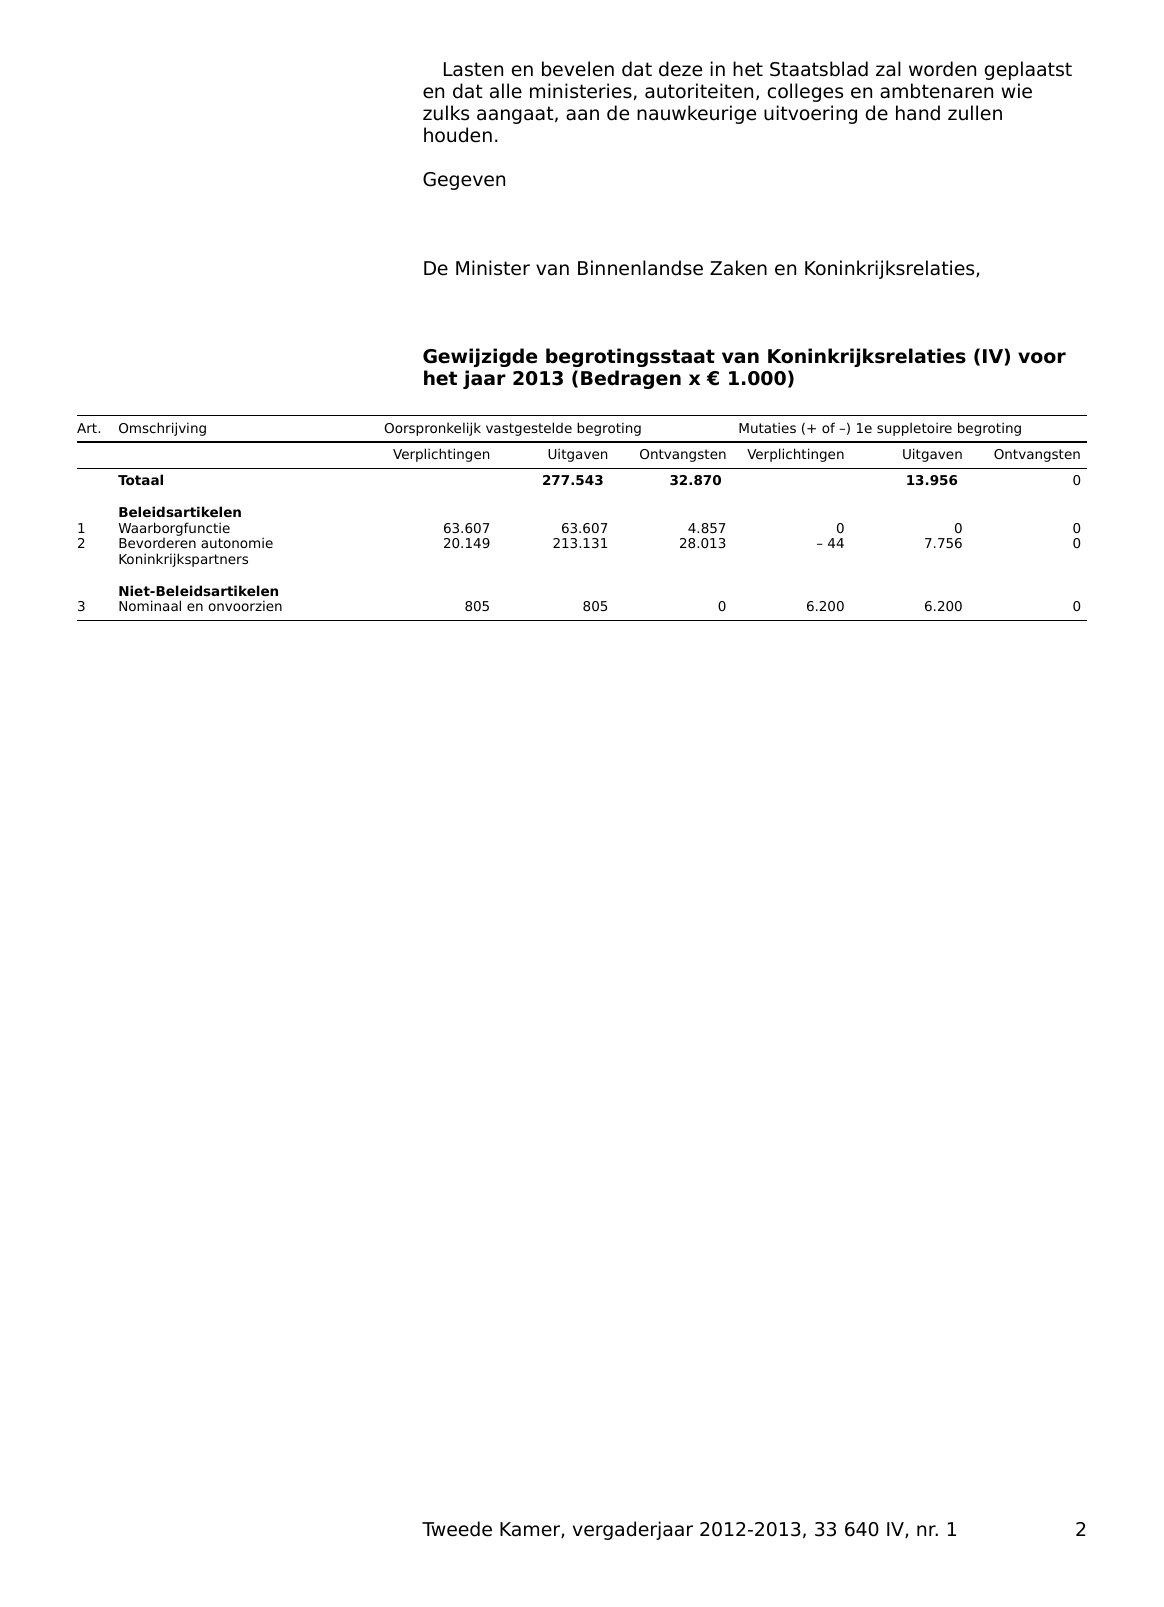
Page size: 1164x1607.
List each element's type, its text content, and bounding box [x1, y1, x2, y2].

table_cell – 44 [732, 536, 850, 568]
table_header Art. [77, 416, 112, 441]
table_cell [614, 568, 732, 583]
table_cell [732, 489, 850, 505]
table_header Omschrijving [112, 416, 378, 441]
table_cell [496, 583, 614, 599]
table_cell [112, 568, 378, 583]
table_header Mutaties (+ of –) 1e suppletoire begroting [732, 416, 1087, 441]
table_cell 805 [378, 599, 496, 619]
table_cell Beleidsartikelen [112, 505, 378, 520]
table_cell [378, 505, 496, 520]
table_cell 805 [496, 599, 614, 619]
table_cell Verplichtingen [732, 443, 850, 467]
table_cell 2 [77, 536, 112, 568]
table_cell [732, 469, 850, 489]
table_cell [77, 443, 112, 467]
table_cell [614, 505, 732, 520]
text Lasten en bevelen dat deze in het Staatsblad zal worden geplaatst en dat alle ministeries, autoriteiten, colleges en ambtenaren wie zulks aangaat, aan de nauwkeurige uitvoering de hand zullen houden. [422, 59, 1087, 147]
table_cell 0 [614, 599, 732, 619]
table_cell [732, 505, 850, 520]
table_cell 63.607 [378, 520, 496, 536]
table_cell Nominaal en onvoorzien [112, 599, 378, 619]
table_cell Ontvangsten [614, 443, 732, 467]
table_cell 0 [969, 536, 1087, 568]
table_cell 28.013 [614, 536, 732, 568]
table_cell Bevorderen autonomie Koninkrijkspartners [112, 536, 378, 568]
table_cell [112, 489, 378, 505]
table_cell 0 [850, 520, 968, 536]
table_cell 6.200 [732, 599, 850, 619]
table_cell [77, 568, 112, 583]
table_cell 13.956 [850, 469, 968, 489]
table_cell 0 [969, 469, 1087, 489]
table_cell [850, 489, 968, 505]
table_cell Uitgaven [850, 443, 968, 467]
table_cell 32.870 [614, 469, 732, 489]
table_cell Waarborgfunctie [112, 520, 378, 536]
table_cell 3 [77, 599, 112, 619]
table_cell 0 [969, 520, 1087, 536]
table_cell [732, 583, 850, 599]
table_cell [77, 469, 112, 489]
table_cell [614, 489, 732, 505]
table_cell Verplichtingen [378, 443, 496, 467]
table_cell [614, 583, 732, 599]
text Gegeven [422, 169, 1087, 191]
table_cell 277.543 [496, 469, 614, 489]
table_cell [496, 489, 614, 505]
table_cell 6.200 [850, 599, 968, 619]
table_cell 63.607 [496, 520, 614, 536]
table_cell [378, 469, 496, 489]
table_cell [77, 489, 112, 505]
table_cell [969, 583, 1087, 599]
table_cell 0 [969, 599, 1087, 619]
table_cell [77, 583, 112, 599]
table_cell [969, 505, 1087, 520]
table_cell 20.149 [378, 536, 496, 568]
table_header Oorspronkelijk vastgestelde begroting [378, 416, 732, 441]
subtitle Gewijzigde begrotingsstaat van Koninkrijksrelaties (IV) voor het jaar 2013 (Bedragen x € 1.000) [422, 346, 1087, 390]
table_cell [969, 568, 1087, 583]
table_cell [496, 505, 614, 520]
table_cell [378, 583, 496, 599]
table_cell [850, 568, 968, 583]
table_cell 4.857 [614, 520, 732, 536]
table_cell [496, 568, 614, 583]
table_cell [850, 583, 968, 599]
table_cell [378, 489, 496, 505]
table_cell 7.756 [850, 536, 968, 568]
table_cell 0 [732, 520, 850, 536]
table_cell Uitgaven [496, 443, 614, 467]
table_cell [112, 443, 378, 467]
table_cell Totaal [112, 469, 378, 489]
text De Minister van Binnenlandse Zaken en Koninkrijksrelaties, [422, 258, 1087, 280]
table_cell [732, 568, 850, 583]
table_cell Niet-Beleidsartikelen [112, 583, 378, 599]
table_cell [969, 489, 1087, 505]
table_cell [850, 505, 968, 520]
table_cell 1 [77, 520, 112, 536]
table_cell 213.131 [496, 536, 614, 568]
table_cell [378, 568, 496, 583]
table_cell Ontvangsten [969, 443, 1087, 467]
table_cell [77, 505, 112, 520]
